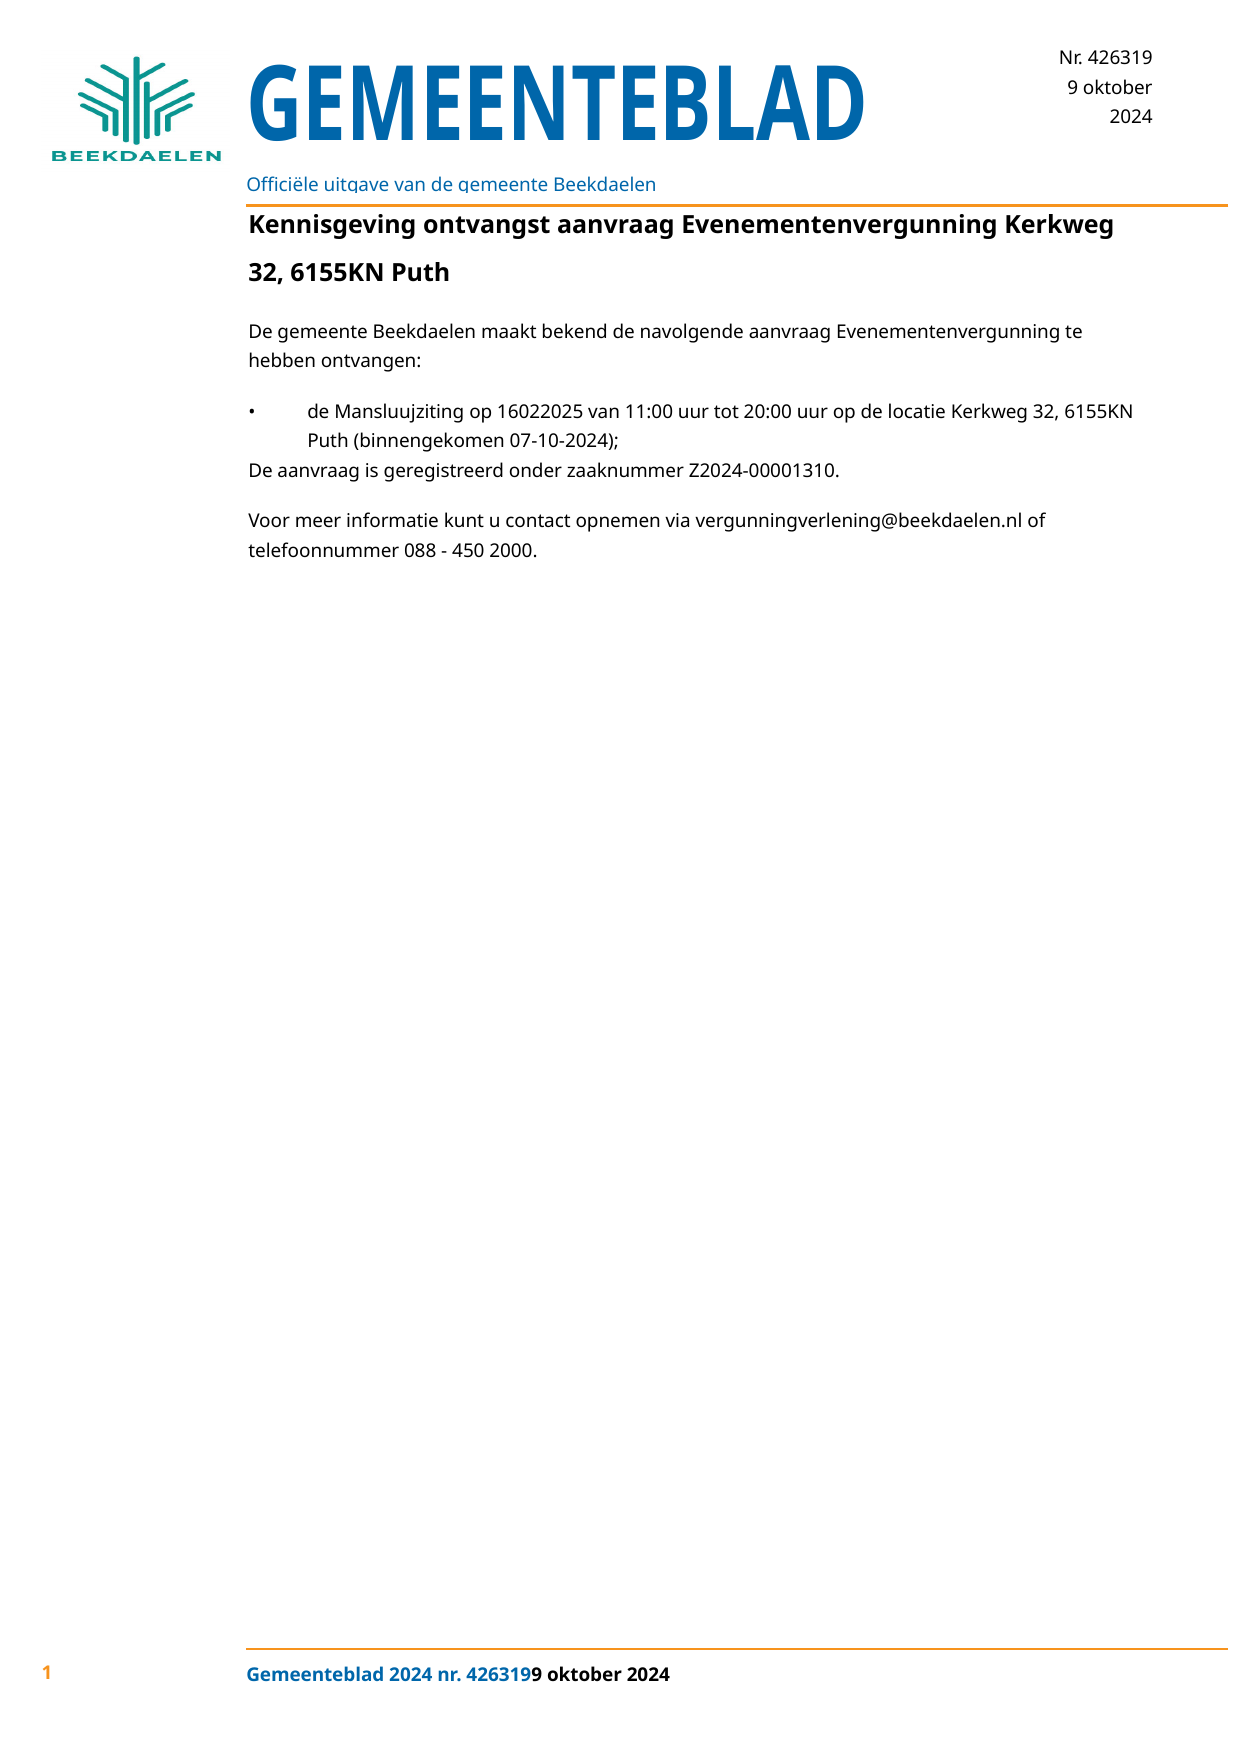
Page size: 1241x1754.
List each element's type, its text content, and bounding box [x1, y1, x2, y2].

text Kennisgeving ontvangst aanvraag Evenementenvergunning Kerkweg 32, 6155KN Puth [248, 207, 1152, 288]
list de Mansluujziting op 16022025 van 11:00 uur tot 20:00 uur op de locatie Kerkweg 32, 6155KN Puth (binnengekomen 07-10-2024); [248, 398, 1152, 453]
text De aanvraag is geregistreerd onder zaaknummer Z2024-00001310. [248, 457, 1152, 483]
picture [41, 47, 231, 172]
text De gemeente Beekdaelen maakt bekend de navolgende aanvraag Evenementenvergunning te hebben ontvangen: [248, 318, 1152, 373]
text Voor meer informatie kunt u contact opnemen via vergunningverlening@beekdaelen.nl of telefoonnummer 088 - 450 2000. [248, 507, 1152, 563]
